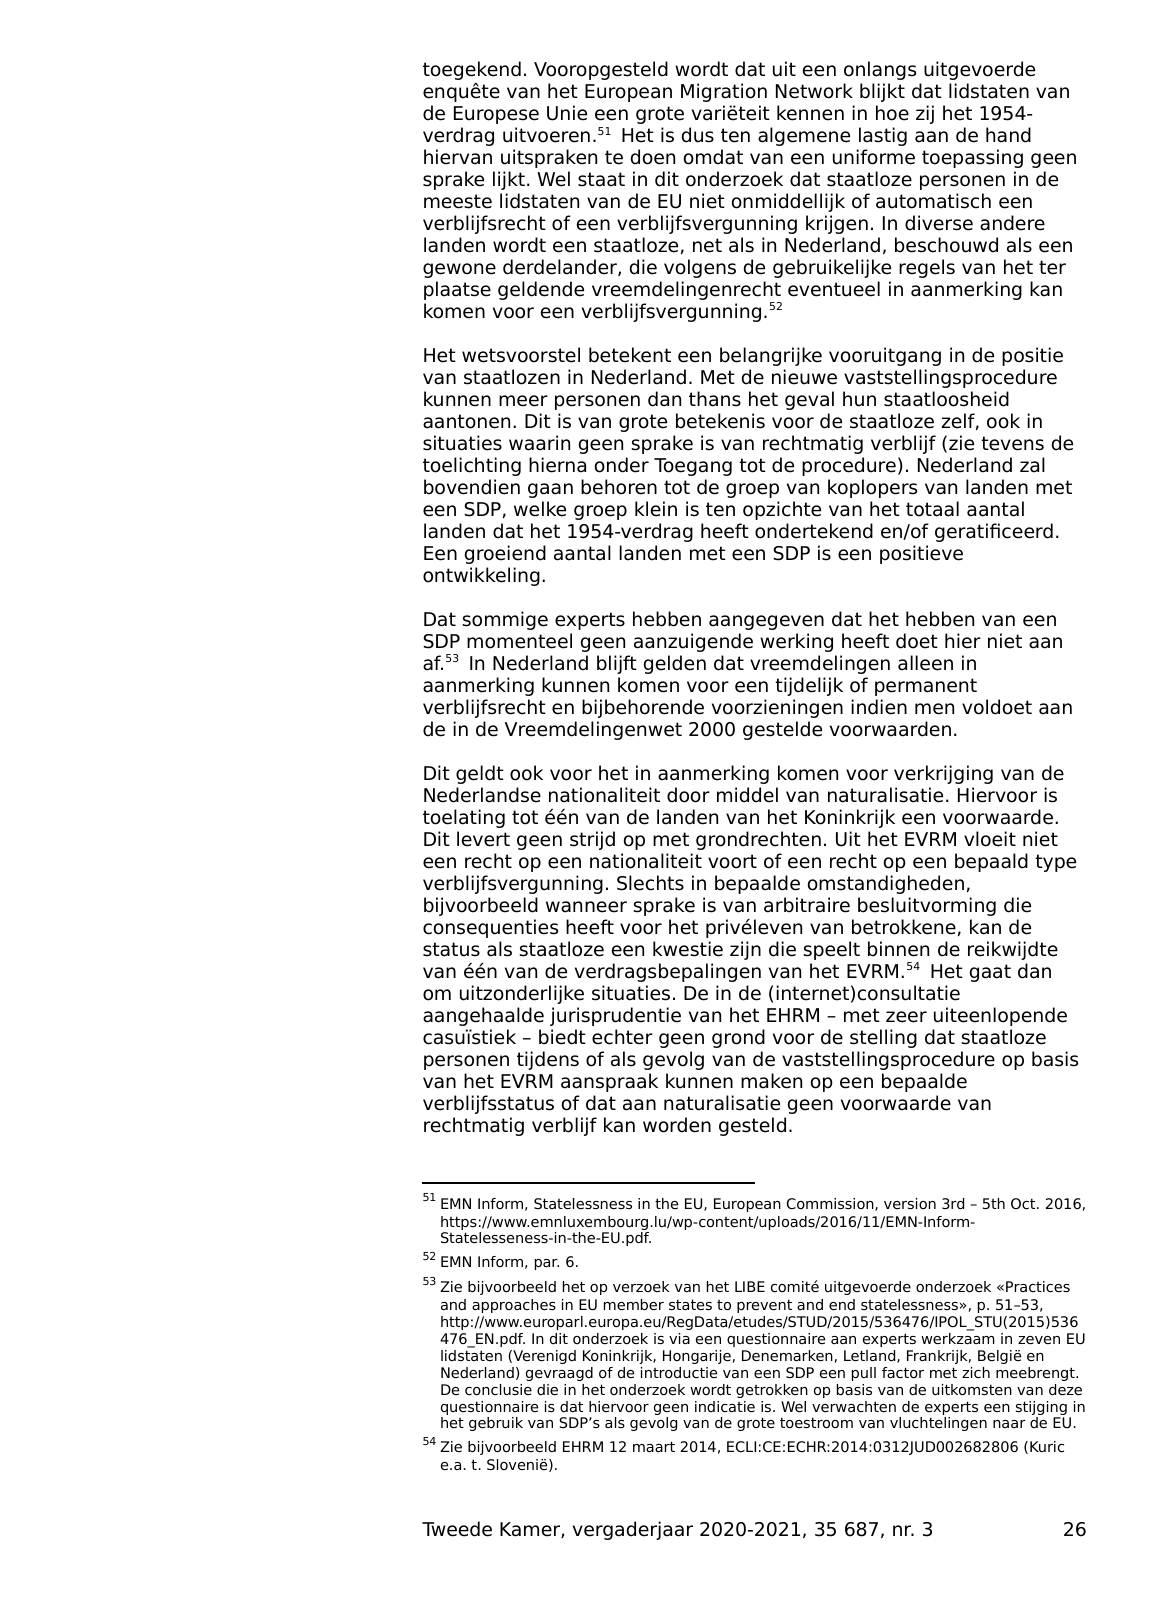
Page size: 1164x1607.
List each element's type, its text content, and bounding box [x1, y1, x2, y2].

text EMN Inform, par. 6. [422, 1250, 1087, 1272]
text Dat sommige experts hebben aangegeven dat het hebben van een SDP momenteel geen aanzuigende werking heeft doet hier niet aan af. In Nederland blijft gelden dat vreemdelingen alleen in aanmerking kunnen komen voor een tijdelijk of permanent verblijfsrecht en bijbehorende voorzieningen indien men voldoet aan de in de Vreemdelingenwet 2000 gestelde voorwaarden. [422, 609, 1087, 741]
text Zie bijvoorbeeld EHRM 12 maart 2014, ECLI:CE:ECHR:2014:0312JUD002682806 (Kuric e.a. t. Slovenië). [422, 1435, 1087, 1474]
text Het wetsvoorstel betekent een belangrijke vooruitgang in de positie van staatlozen in Nederland. Met de nieuwe vaststellingsprocedure kunnen meer personen dan thans het geval hun staatloosheid aantonen. Dit is van grote betekenis voor de staatloze zelf, ook in situaties waarin geen sprake is van rechtmatig verblijf (zie tevens de toelichting hierna onder Toegang tot de procedure). Nederland zal bovendien gaan behoren tot de groep van koplopers van landen met een SDP, welke groep klein is ten opzichte van het totaal aantal landen dat het 1954-verdrag heeft ondertekend en/of geratificeerd. Een groeiend aantal landen met een SDP is een positieve ontwikkeling. [422, 345, 1087, 587]
text Zie bijvoorbeeld het op verzoek van het LIBE comité uitgevoerde onderzoek «Practices and approaches in EU member states to prevent and end statelessness», p. 51–53, http://www.europarl.europa.eu/RegData/etudes/STUD/2015/536476/IPOL_STU(2015)536476_EN.pdf. In dit onderzoek is via een questionnaire aan experts werkzaam in zeven EU lidstaten (Verenigd Koninkrijk, Hongarije, Denemarken, Letland, Frankrijk, België en Nederland) gevraagd of de introductie van een SDP een pull factor met zich meebrengt. De conclusie die in het onderzoek wordt getrokken op basis van de uitkomsten van deze questionnaire is dat hiervoor geen indicatie is. Wel verwachten de experts een stijging in het gebruik van SDP’s als gevolg van de grote toestroom van vluchtelingen naar de EU. [422, 1275, 1087, 1432]
text Dit geldt ook voor het in aanmerking komen voor verkrijging van de Nederlandse nationaliteit door middel van naturalisatie. Hiervoor is toelating tot één van de landen van het Koninkrijk een voorwaarde. Dit levert geen strijd op met grondrechten. Uit het EVRM vloeit niet een recht op een nationaliteit voort of een recht op een bepaald type verblijfsvergunning. Slechts in bepaalde omstandigheden, bijvoorbeeld wanneer sprake is van arbitraire besluitvorming die consequenties heeft voor het privéleven van betrokkene, kan de status als staatloze een kwestie zijn die speelt binnen de reikwijdte van één van de verdragsbepalingen van het EVRM. Het gaat dan om uitzonderlijke situaties. De in de (internet)consultatie aangehaalde jurisprudentie van het EHRM – met zeer uiteenlopende casuïstiek – biedt echter geen grond voor de stelling dat staatloze personen tijdens of als gevolg van de vaststellingsprocedure op basis van het EVRM aanspraak kunnen maken op een bepaalde verblijfsstatus of dat aan naturalisatie geen voorwaarde van rechtmatig verblijf kan worden gesteld. [422, 763, 1087, 1137]
text EMN Inform, Statelessness in the EU, European Commission, version 3rd – 5th Oct. 2016, https://www.emnluxembourg.lu/wp-content/uploads/2016/11/EMN-Inform-Statelesseness-in-the-EU.pdf. [422, 1192, 1087, 1247]
text toegekend. Vooropgesteld wordt dat uit een onlangs uitgevoerde enquête van het European Migration Network blijkt dat lidstaten van de Europese Unie een grote variëteit kennen in hoe zij het 1954-verdrag uitvoeren. Het is dus ten algemene lastig aan de hand hiervan uitspraken te doen omdat van een uniforme toepassing geen sprake lijkt. Wel staat in dit onderzoek dat staatloze personen in de meeste lidstaten van de EU niet onmiddellijk of automatisch een verblijfsrecht of een verblijfsvergunning krijgen. In diverse andere landen wordt een staatloze, net als in Nederland, beschouwd als een gewone derdelander, die volgens de gebruikelijke regels van het ter plaatse geldende vreemdelingenrecht eventueel in aanmerking kan komen voor een verblijfsvergunning. [422, 59, 1087, 323]
